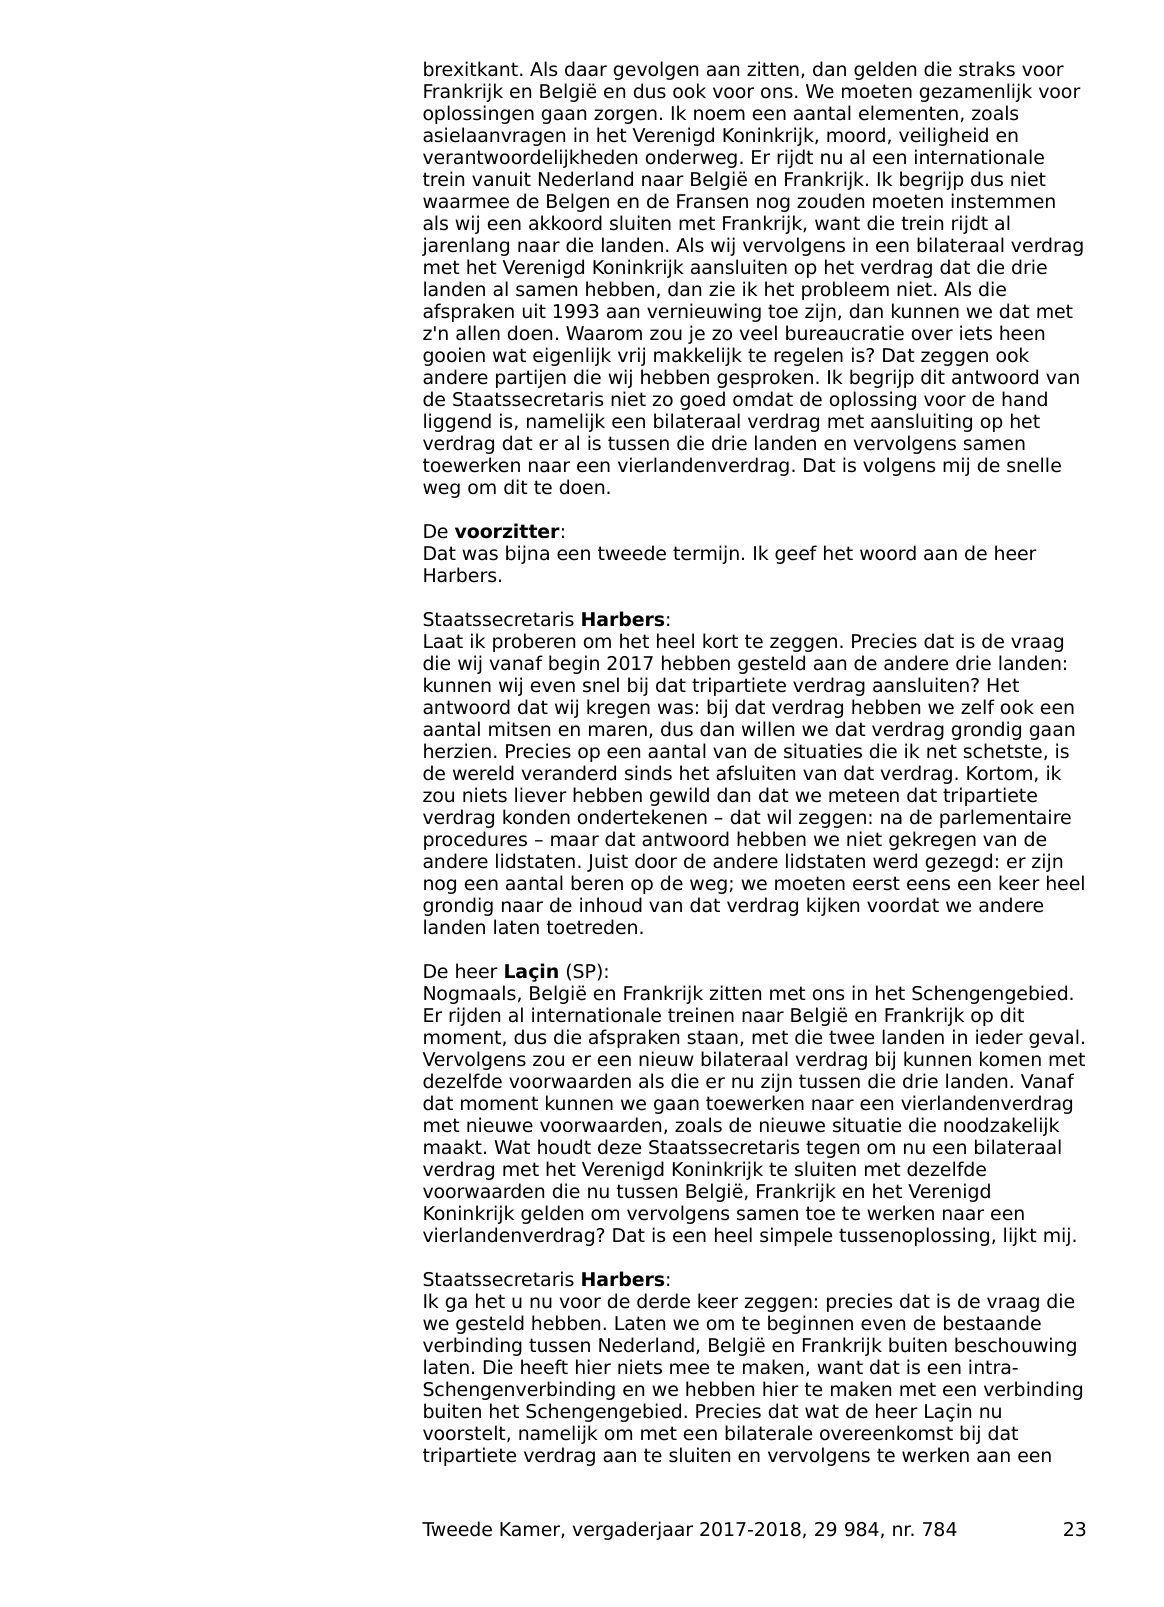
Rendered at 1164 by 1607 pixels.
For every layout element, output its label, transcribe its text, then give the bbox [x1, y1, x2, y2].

text Ik ga het u nu voor de derde keer zeggen: precies dat is de vraag die we gesteld hebben. Laten we om te beginnen even de bestaande verbinding tussen Nederland, België en Frankrijk buiten beschouwing laten. Die heeft hier niets mee te maken, want dat is een intra-Schengenverbinding en we hebben hier te maken met een verbinding buiten het Schengengebied. Precies dat wat de heer Laçin nu voorstelt, namelijk om met een bilaterale overeenkomst bij dat tripartiete verdrag aan te sluiten en vervolgens te werken aan een [422, 1291, 1087, 1467]
text Nogmaals, België en Frankrijk zitten met ons in het Schengengebied. Er rijden al internationale treinen naar België en Frankrijk op dit moment, dus die afspraken staan, met die twee landen in ieder geval. Vervolgens zou er een nieuw bilateraal verdrag bij kunnen komen met dezelfde voorwaarden als die er nu zijn tussen die drie landen. Vanaf dat moment kunnen we gaan toewerken naar een vierlandenverdrag met nieuwe voorwaarden, zoals de nieuwe situatie die noodzakelijk maakt. Wat houdt deze Staatssecretaris tegen om nu een bilateraal verdrag met het Verenigd Koninkrijk te sluiten met dezelfde voorwaarden die nu tussen België, Frankrijk en het Verenigd Koninkrijk gelden om vervolgens samen toe te werken naar een vierlandenverdrag? Dat is een heel simpele tussenoplossing, lijkt mij. [422, 983, 1087, 1247]
text Staatssecretaris Harbers: [422, 609, 1087, 631]
text Staatssecretaris Harbers: [422, 1269, 1087, 1291]
text De voorzitter: [422, 521, 1087, 543]
text brexitkant. Als daar gevolgen aan zitten, dan gelden die straks voor Frankrijk en België en dus ook voor ons. We moeten gezamenlijk voor oplossingen gaan zorgen. Ik noem een aantal elementen, zoals asielaanvragen in het Verenigd Koninkrijk, moord, veiligheid en verantwoordelijkheden onderweg. Er rijdt nu al een internationale trein vanuit Nederland naar België en Frankrijk. Ik begrijp dus niet waarmee de Belgen en de Fransen nog zouden moeten instemmen als wij een akkoord sluiten met Frankrijk, want die trein rijdt al jarenlang naar die landen. Als wij vervolgens in een bilateraal verdrag met het Verenigd Koninkrijk aansluiten op het verdrag dat die drie landen al samen hebben, dan zie ik het probleem niet. Als die afspraken uit 1993 aan vernieuwing toe zijn, dan kunnen we dat met z'n allen doen. Waarom zou je zo veel bureaucratie over iets heen gooien wat eigenlijk vrij makkelijk te regelen is? Dat zeggen ook andere partijen die wij hebben gesproken. Ik begrijp dit antwoord van de Staatssecretaris niet zo goed omdat de oplossing voor de hand liggend is, namelijk een bilateraal verdrag met aansluiting op het verdrag dat er al is tussen die drie landen en vervolgens samen toewerken naar een vierlandenverdrag. Dat is volgens mij de snelle weg om dit te doen. [422, 59, 1087, 499]
text De heer Laçin (SP): [422, 961, 1087, 983]
text Dat was bijna een tweede termijn. Ik geef het woord aan de heer Harbers. [422, 543, 1087, 587]
text Laat ik proberen om het heel kort te zeggen. Precies dat is de vraag die wij vanaf begin 2017 hebben gesteld aan de andere drie landen: kunnen wij even snel bij dat tripartiete verdrag aansluiten? Het antwoord dat wij kregen was: bij dat verdrag hebben we zelf ook een aantal mitsen en maren, dus dan willen we dat verdrag grondig gaan herzien. Precies op een aantal van de situaties die ik net schetste, is de wereld veranderd sinds het afsluiten van dat verdrag. Kortom, ik zou niets liever hebben gewild dan dat we meteen dat tripartiete verdrag konden ondertekenen – dat wil zeggen: na de parlementaire procedures – maar dat antwoord hebben we niet gekregen van de andere lidstaten. Juist door de andere lidstaten werd gezegd: er zijn nog een aantal beren op de weg; we moeten eerst eens een keer heel grondig naar de inhoud van dat verdrag kijken voordat we andere landen laten toetreden. [422, 631, 1087, 939]
